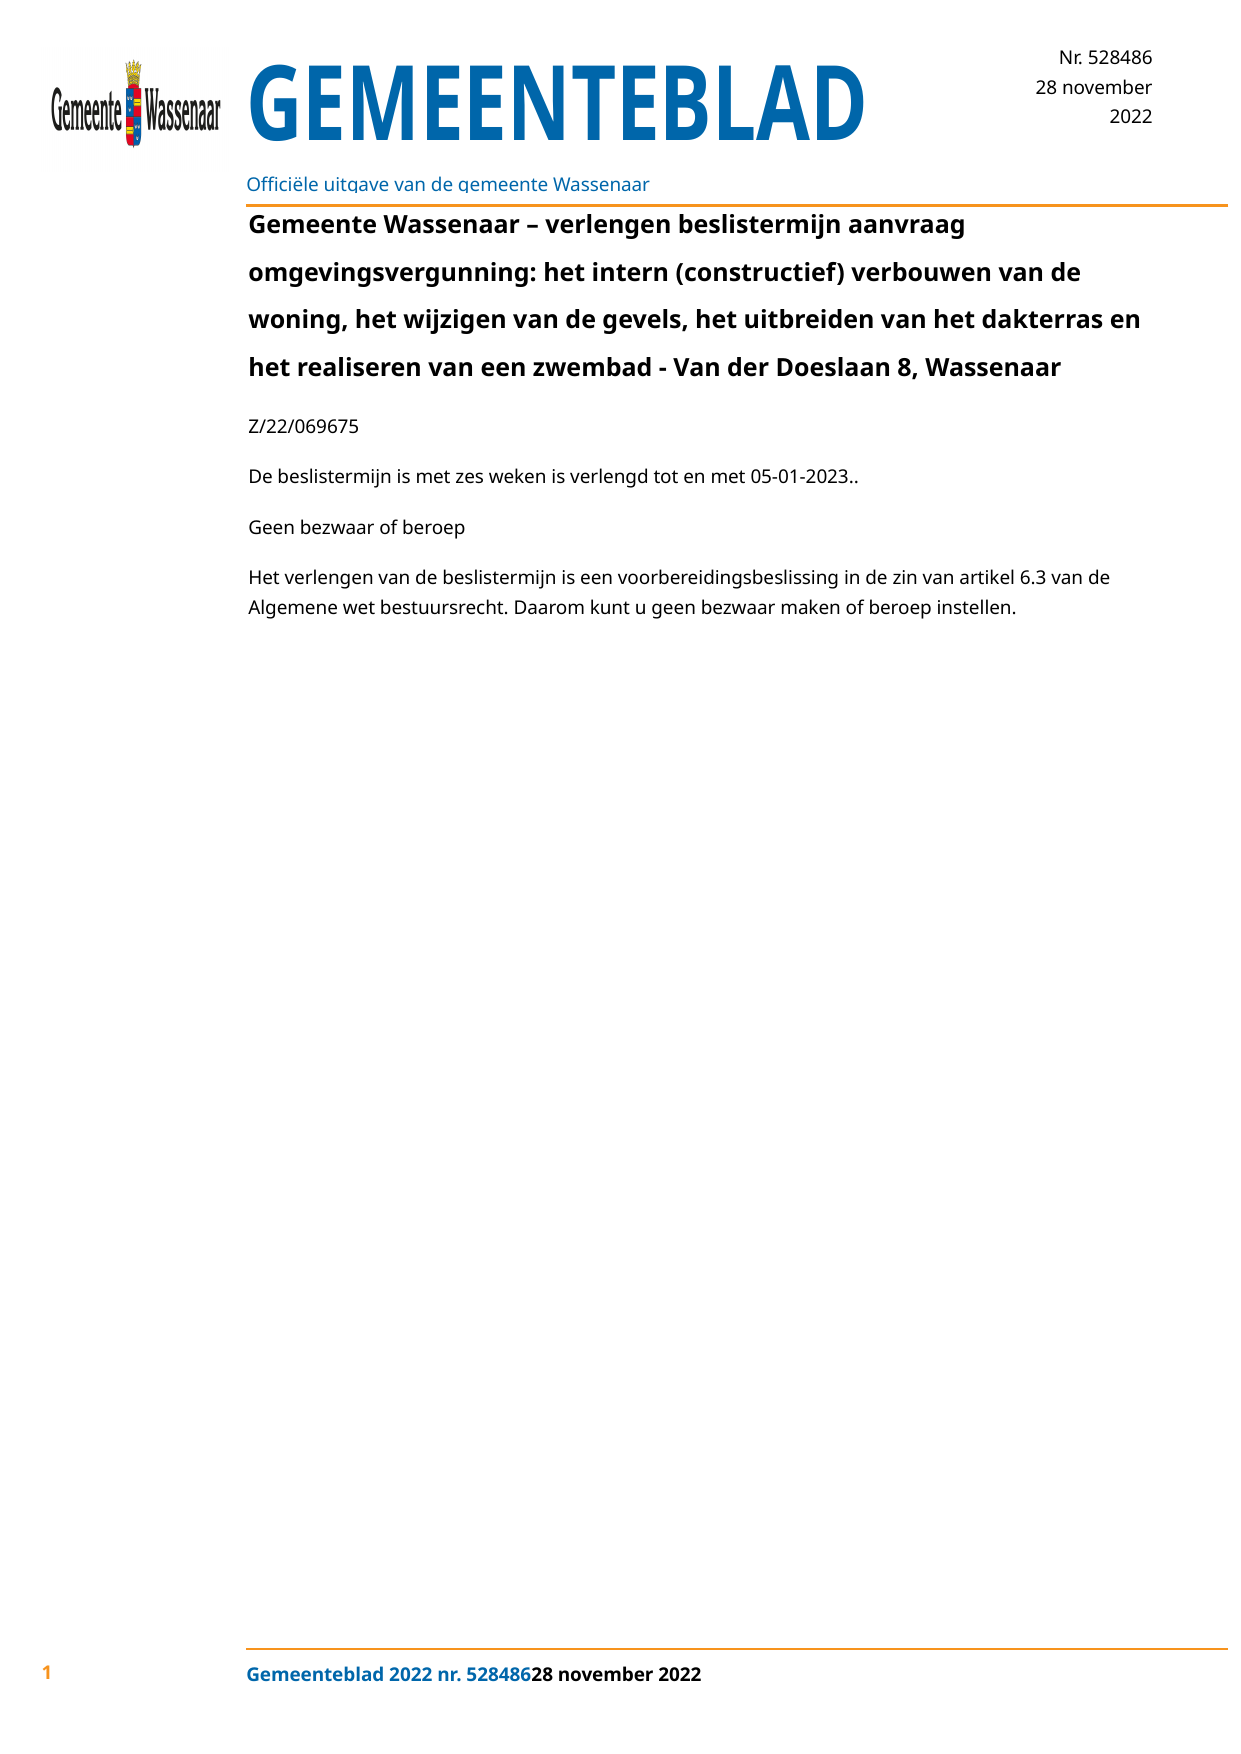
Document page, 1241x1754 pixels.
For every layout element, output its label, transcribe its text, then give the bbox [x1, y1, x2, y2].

picture [41, 47, 231, 172]
text De beslistermijn is met zes weken is verlengd tot en met 05-01-2023.. [248, 463, 1152, 489]
text Geen bezwaar of beroep [248, 514, 1152, 540]
text Gemeente Wassenaar – verlengen beslistermijn aanvraag omgevingsvergunning: het intern (constructief) verbouwen van de woning, het wijzigen van de gevels, het uitbreiden van het dakterras en het realiseren van een zwembad - Van der Doeslaan 8, Wassenaar [248, 207, 1152, 384]
text Z/22/069675 [248, 413, 1152, 439]
text Het verlengen van de beslistermijn is een voorbereidingsbeslissing in de zin van artikel 6.3 van de Algemene wet bestuursrecht. Daarom kunt u geen bezwaar maken of beroep instellen. [248, 564, 1152, 620]
